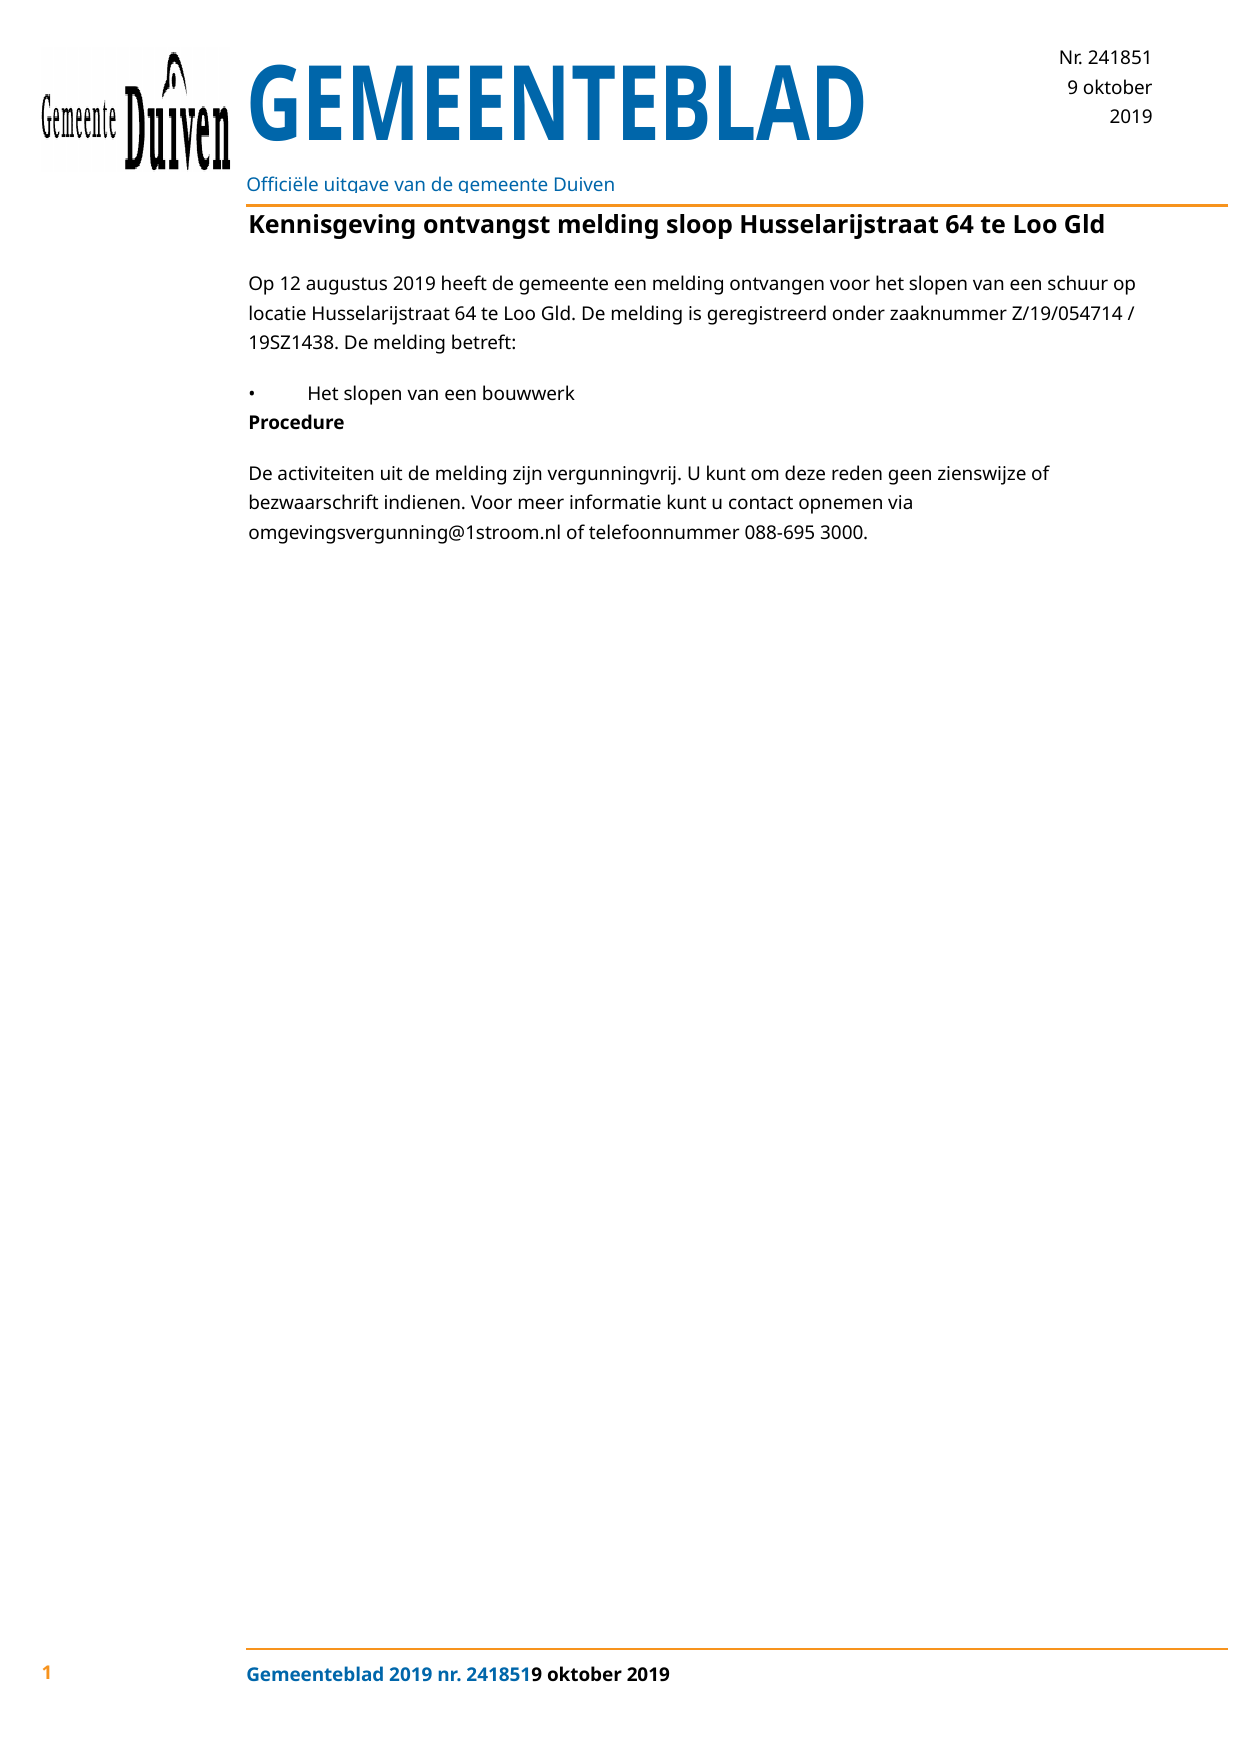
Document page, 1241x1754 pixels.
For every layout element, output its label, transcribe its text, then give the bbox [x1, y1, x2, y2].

text Procedure [248, 409, 1152, 435]
text Op 12 augustus 2019 heeft de gemeente een melding ontvangen voor het slopen van een schuur op locatie Husselarijstraat 64 te Loo Gld. De melding is geregistreerd onder zaaknummer Z/19/054714 / 19SZ1438. De melding betreft: [248, 270, 1152, 355]
text De activiteiten uit de melding zijn vergunningvrij. U kunt om deze reden geen zienswijze of bezwaarschrift indienen. Voor meer informatie kunt u contact opnemen via omgevingsvergunning@1stroom.nl of telefoonnummer 088-695 3000. [248, 460, 1152, 545]
picture [41, 47, 231, 172]
text Kennisgeving ontvangst melding sloop Husselarijstraat 64 te Loo Gld [248, 207, 1152, 241]
list Het slopen van een bouwwerk [248, 380, 1152, 406]
